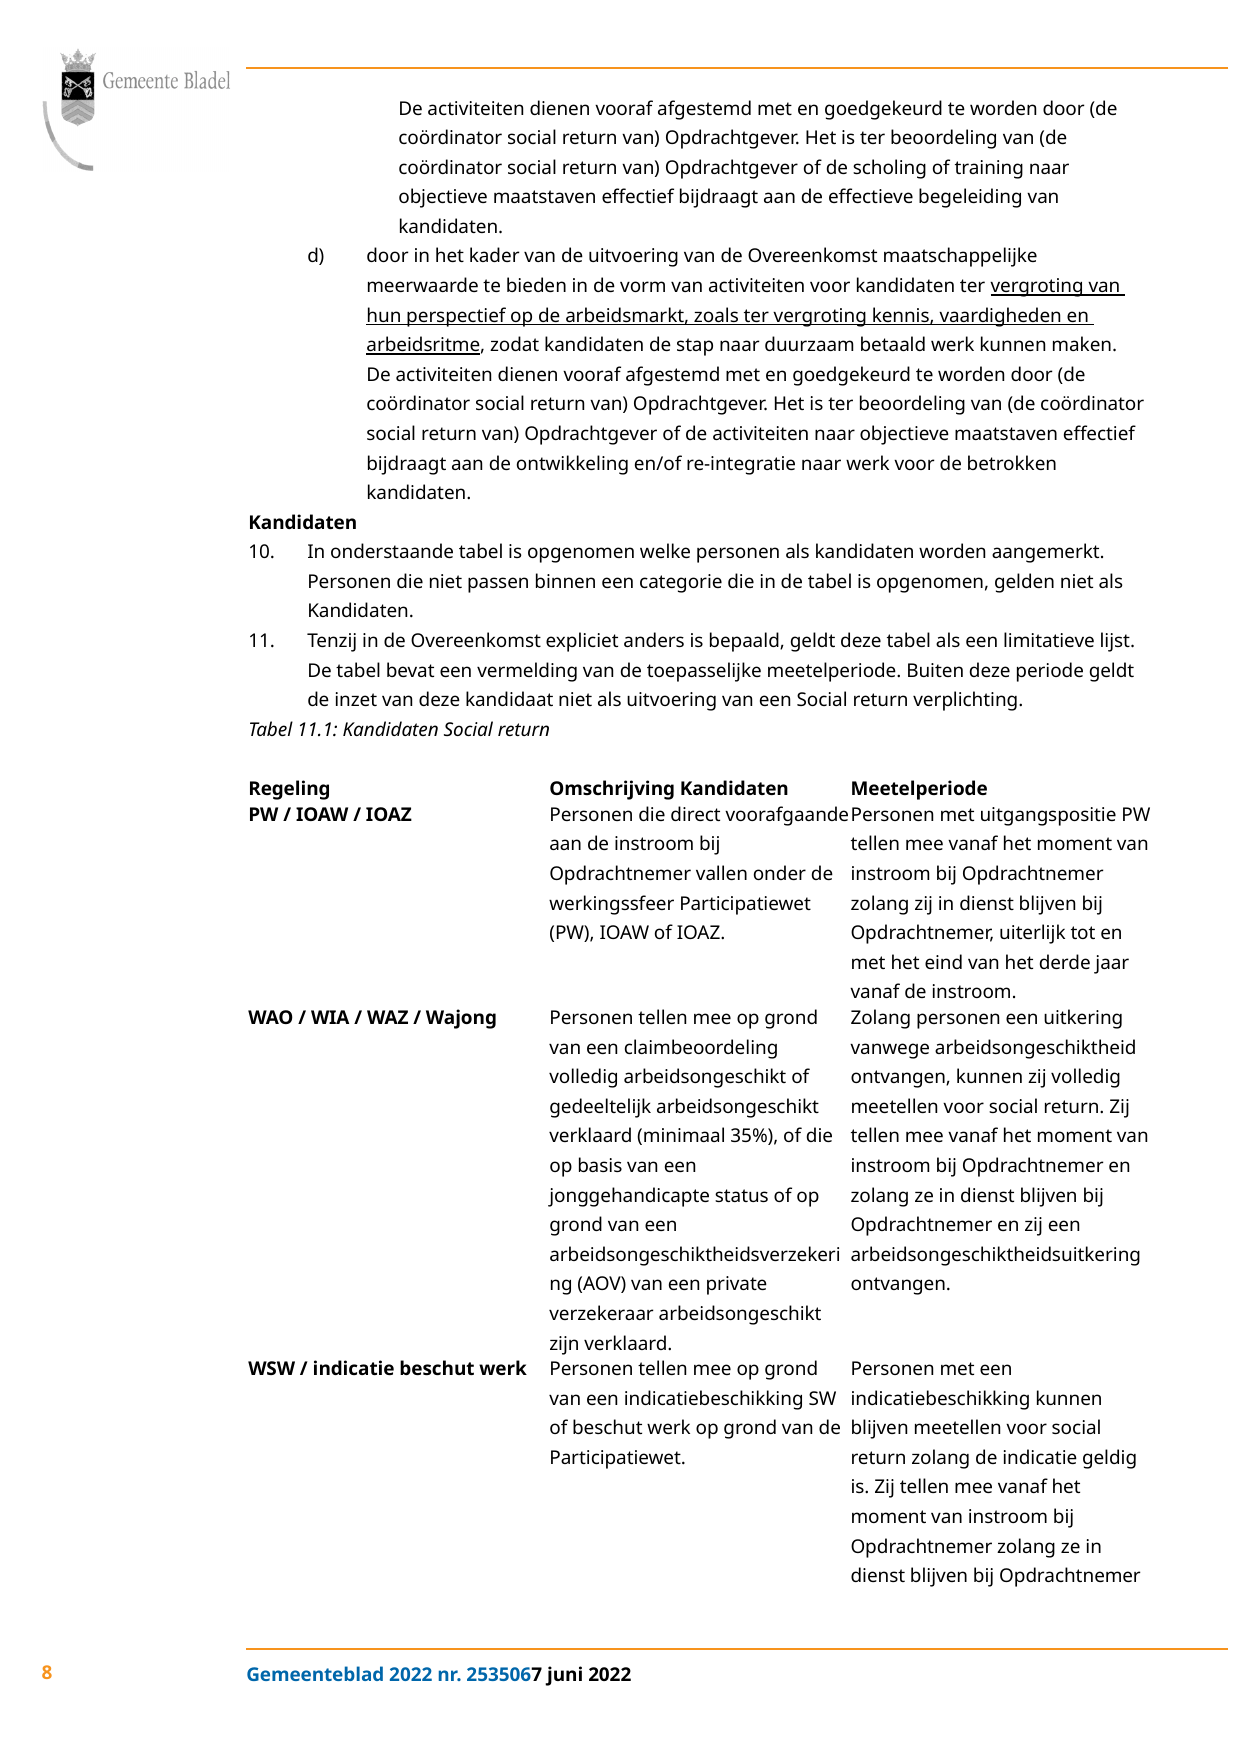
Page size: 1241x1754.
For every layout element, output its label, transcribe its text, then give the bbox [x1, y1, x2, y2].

table_cell WSW / indicatie beschut werk [248, 1355, 549, 1588]
list Tenzij in de Overeenkomst expliciet anders is bepaald, geldt deze tabel als een limitatieve lijst. [248, 627, 1152, 653]
table_header Meetelperiode [850, 775, 1152, 801]
text Tabel 11.1: Kandidaten Social return [248, 716, 1152, 742]
table_cell PW / IOAW / IOAZ [248, 801, 549, 1004]
table_header Omschrijving Kandidaten [549, 775, 850, 801]
table_cell Zolang personen een uitkering vanwege arbeidsongeschiktheid ontvangen, kunnen zij volledig meetellen voor social return. Zij tellen mee vanaf het moment van instroom bij Opdrachtnemer en zolang ze in dienst blijven bij Opdrachtnemer en zij een arbeidsongeschiktheidsuitkering ontvangen. [850, 1004, 1152, 1355]
table_header Regeling [248, 775, 549, 801]
table_cell Personen tellen mee op grond van een indicatiebeschikking SW of beschut werk op grond van de Participatiewet. [549, 1355, 850, 1588]
list De tabel bevat een vermelding van de toepasselijke meetelperiode. Buiten deze periode geldt de inzet van deze kandidaat niet als uitvoering van een Social return verplichting. [248, 657, 1152, 712]
list De activiteiten dienen vooraf afgestemd met en goedgekeurd te worden door (de coördinator social return van) Opdrachtgever. Het is ter beoordeling van (de coördinator social return van) Opdrachtgever of de activiteiten naar objectieve maatstaven effectief bijdraagt aan de ontwikkeling en/of re-integratie naar werk voor de betrokken kandidaten. [307, 361, 1152, 505]
picture [41, 47, 231, 172]
table_cell Personen die direct voorafgaande aan de instroom bij Opdrachtnemer vallen onder de werkingssfeer Participatiewet (PW), IOAW of IOAZ. [549, 801, 850, 1004]
table_cell Personen met uitgangspositie PW tellen mee vanaf het moment van instroom bij Opdrachtnemer zolang zij in dienst blijven bij Opdrachtnemer, uiterlijk tot en met het eind van het derde jaar vanaf de instroom. [850, 801, 1152, 1004]
table_cell Personen met een indicatiebeschikking kunnen blijven meetellen voor social return zolang de indicatie geldig is. Zij tellen mee vanaf het moment van instroom bij Opdrachtnemer zolang ze in dienst blijven bij Opdrachtnemer [850, 1355, 1152, 1588]
text Kandidaten [248, 509, 1152, 535]
table_cell Personen tellen mee op grond van een claimbeoordeling volledig arbeidsongeschikt of gedeeltelijk arbeidsongeschikt verklaard (minimaal 35%), of die op basis van een jonggehandicapte status of op grond van een arbeidsongeschiktheidsverzekering (AOV) van een private verzekeraar arbeidsongeschikt zijn verklaard. [549, 1004, 850, 1355]
list De activiteiten dienen vooraf afgestemd met en goedgekeurd te worden door (de coördinator social return van) Opdrachtgever. Het is ter beoordeling van (de coördinator social return van) Opdrachtgever of de scholing of training naar objectieve maatstaven effectief bijdraagt aan de effectieve begeleiding van kandidaten. [361, 95, 1152, 239]
list door in het kader van de uitvoering van de Overeenkomst maatschappelijke meerwaarde te bieden in de vorm van activiteiten voor kandidaten ter vergroting van hun perspectief op de arbeidsmarkt, zoals ter vergroting kennis, vaardigheden en arbeidsritme, zodat kandidaten de stap naar duurzaam betaald werk kunnen maken. [307, 243, 1152, 357]
list In onderstaande tabel is opgenomen welke personen als kandidaten worden aangemerkt. Personen die niet passen binnen een categorie die in de tabel is opgenomen, gelden niet als Kandidaten. [248, 538, 1152, 623]
table_cell WAO / WIA / WAZ / Wajong [248, 1004, 549, 1355]
